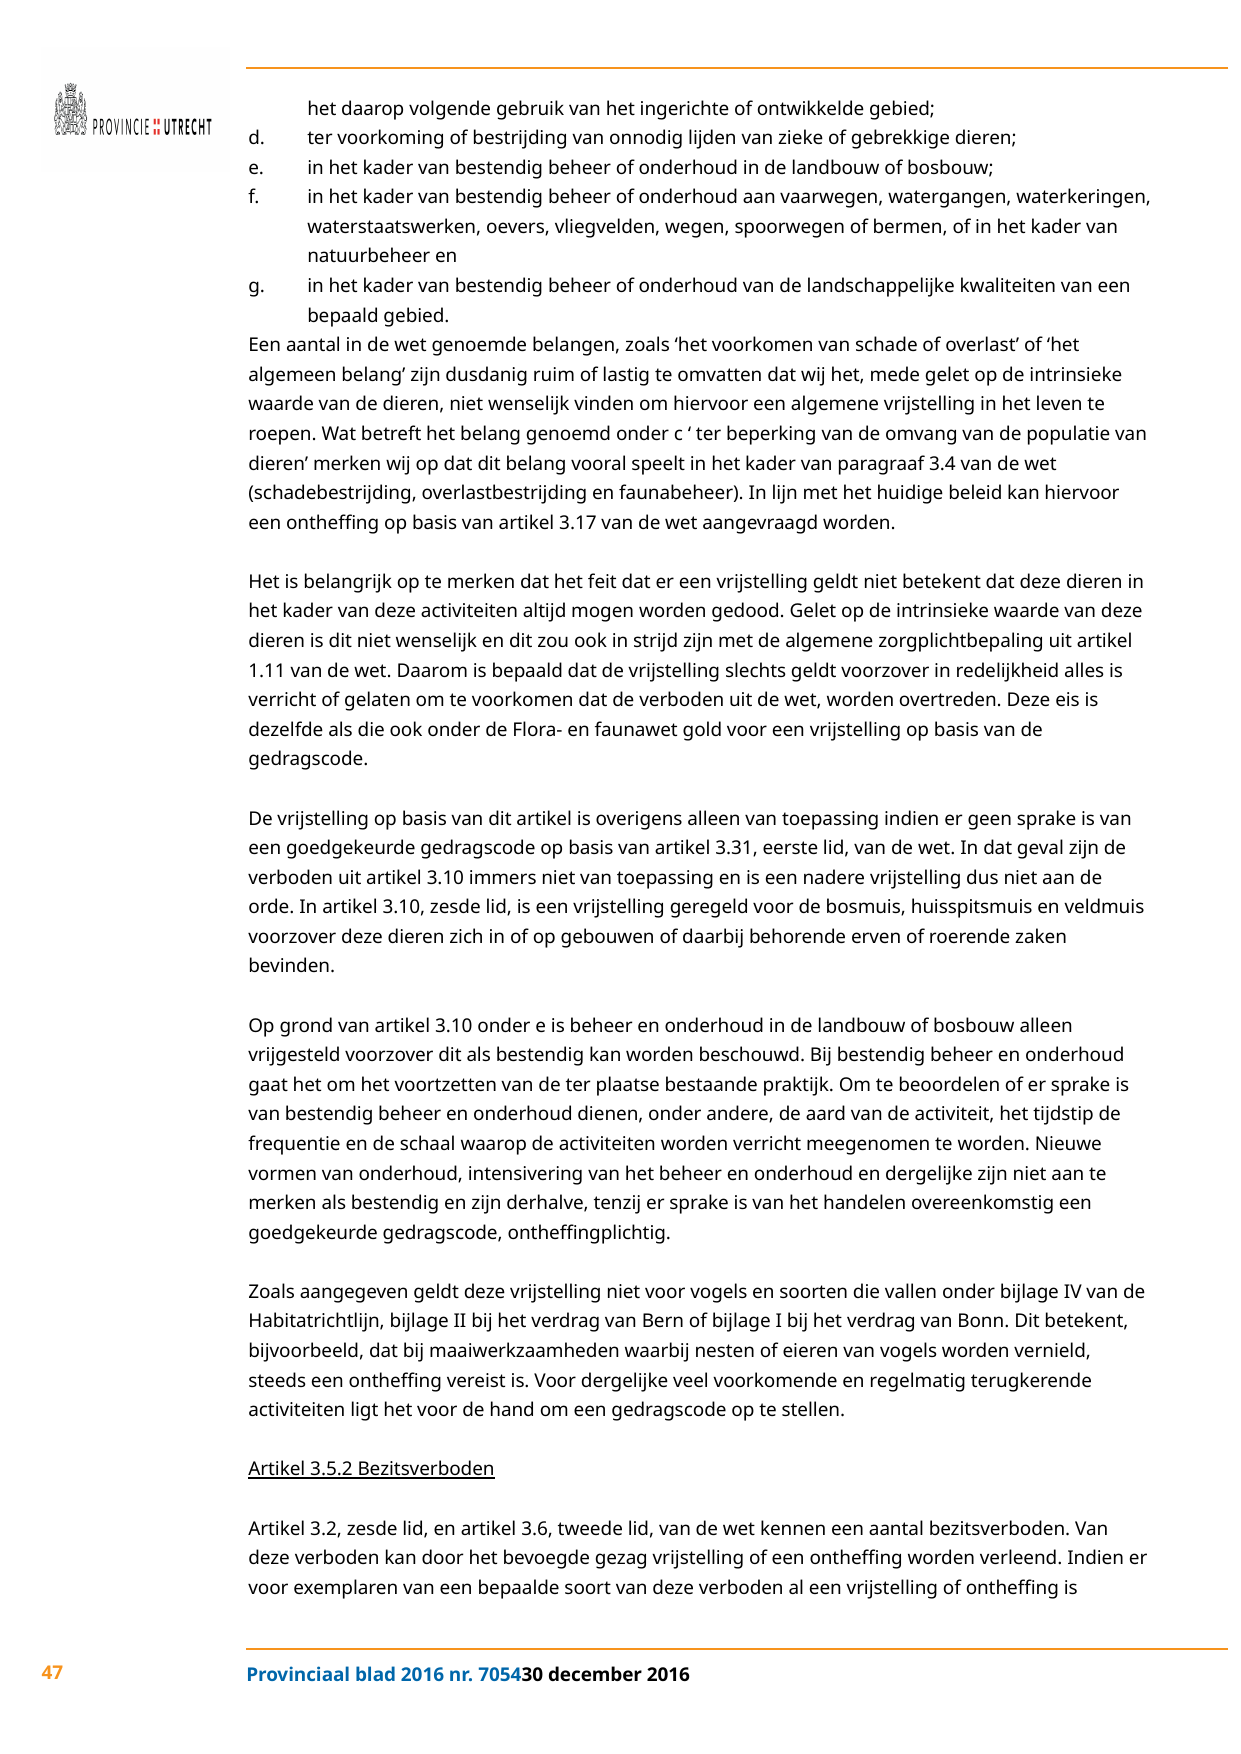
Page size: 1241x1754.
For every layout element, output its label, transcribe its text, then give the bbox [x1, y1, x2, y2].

text Op grond van artikel 3.10 onder e is beheer en onderhoud in de landbouw of bosbouw alleen vrijgesteld voorzover dit als bestendig kan worden beschouwd. Bij bestendig beheer en onderhoud gaat het om het voortzetten van de ter plaatse bestaande praktijk. Om te beoordelen of er sprake is van bestendig beheer en onderhoud dienen, onder andere, de aard van de activiteit, het tijdstip de frequentie en de schaal waarop de activiteiten worden verricht meegenomen te worden. Nieuwe vormen van onderhoud, intensivering van het beheer en onderhoud en dergelijke zijn niet aan te merken als bestendig en zijn derhalve, tenzij er sprake is van het handelen overeenkomstig een goedgekeurde gedragscode, ontheffingplichtig. [248, 1012, 1152, 1245]
list in het kader van bestendig beheer of onderhoud aan vaarwegen, watergangen, waterkeringen, waterstaatswerken, oevers, vliegvelden, wegen, spoorwegen of bermen, of in het kader van natuurbeheer en [248, 183, 1152, 268]
text Artikel 3.5.2 Bezitsverboden [248, 1456, 1152, 1481]
picture [41, 47, 231, 172]
text Een aantal in de wet genoemde belangen, zoals ‘het voorkomen van schade of overlast’ of ‘het algemeen belang’ zijn dusdanig ruim of lastig te omvatten dat wij het, mede gelet op de intrinsieke waarde van de dieren, niet wenselijk vinden om hiervoor een algemene vrijstelling in het leven te roepen. Wat betreft het belang genoemd onder c ‘ ter beperking van de omvang van de populatie van dieren’ merken wij op dat dit belang vooral speelt in het kader van paragraaf 3.4 van de wet (schadebestrijding, overlastbestrijding en faunabeheer). In lijn met het huidige beleid kan hiervoor een ontheffing op basis van artikel 3.17 van de wet aangevraagd worden. [248, 331, 1152, 535]
text Het is belangrijk op te merken dat het feit dat er een vrijstelling geldt niet betekent dat deze dieren in het kader van deze activiteiten altijd mogen worden gedood. Gelet op de intrinsieke waarde van deze dieren is dit niet wenselijk en dit zou ook in strijd zijn met de algemene zorgplichtbepaling uit artikel 1.11 van de wet. Daarom is bepaald dat de vrijstelling slechts geldt voorzover in redelijkheid alles is verricht of gelaten om te voorkomen dat de verboden uit de wet, worden overtreden. Deze eis is dezelfde als die ook onder de Flora- en faunawet gold voor een vrijstelling op basis van de gedragscode. [248, 568, 1152, 771]
text Artikel 3.2, zesde lid, en artikel 3.6, tweede lid, van de wet kennen een aantal bezitsverboden. Van deze verboden kan door het bevoegde gezag vrijstelling of een ontheffing worden verleend. Indien er voor exemplaren van een bepaalde soort van deze verboden al een vrijstelling of ontheffing is [248, 1515, 1152, 1600]
list het daarop volgende gebruik van het ingerichte of ontwikkelde gebied; [248, 95, 1152, 121]
list ter voorkoming of bestrijding van onnodig lijden van zieke of gebrekkige dieren; [248, 124, 1152, 150]
text Zoals aangegeven geldt deze vrijstelling niet voor vogels en soorten die vallen onder bijlage IV van de Habitatrichtlijn, bijlage II bij het verdrag van Bern of bijlage I bij het verdrag van Bonn. Dit betekent, bijvoorbeeld, dat bij maaiwerkzaamheden waarbij nesten of eieren van vogels worden vernield, steeds een ontheffing vereist is. Voor dergelijke veel voorkomende en regelmatig terugkerende activiteiten ligt het voor de hand om een gedragscode op te stellen. [248, 1278, 1152, 1422]
text De vrijstelling op basis van dit artikel is overigens alleen van toepassing indien er geen sprake is van een goedgekeurde gedragscode op basis van artikel 3.31, eerste lid, van de wet. In dat geval zijn de verboden uit artikel 3.10 immers niet van toepassing en is een nadere vrijstelling dus niet aan de orde. In artikel 3.10, zesde lid, is een vrijstelling geregeld voor de bosmuis, huisspitsmuis en veldmuis voorzover deze dieren zich in of op gebouwen of daarbij behorende erven of roerende zaken bevinden. [248, 805, 1152, 978]
list in het kader van bestendig beheer of onderhoud van de landschappelijke kwaliteiten van een bepaald gebied. [248, 272, 1152, 328]
list in het kader van bestendig beheer of onderhoud in de landbouw of bosbouw; [248, 154, 1152, 180]
